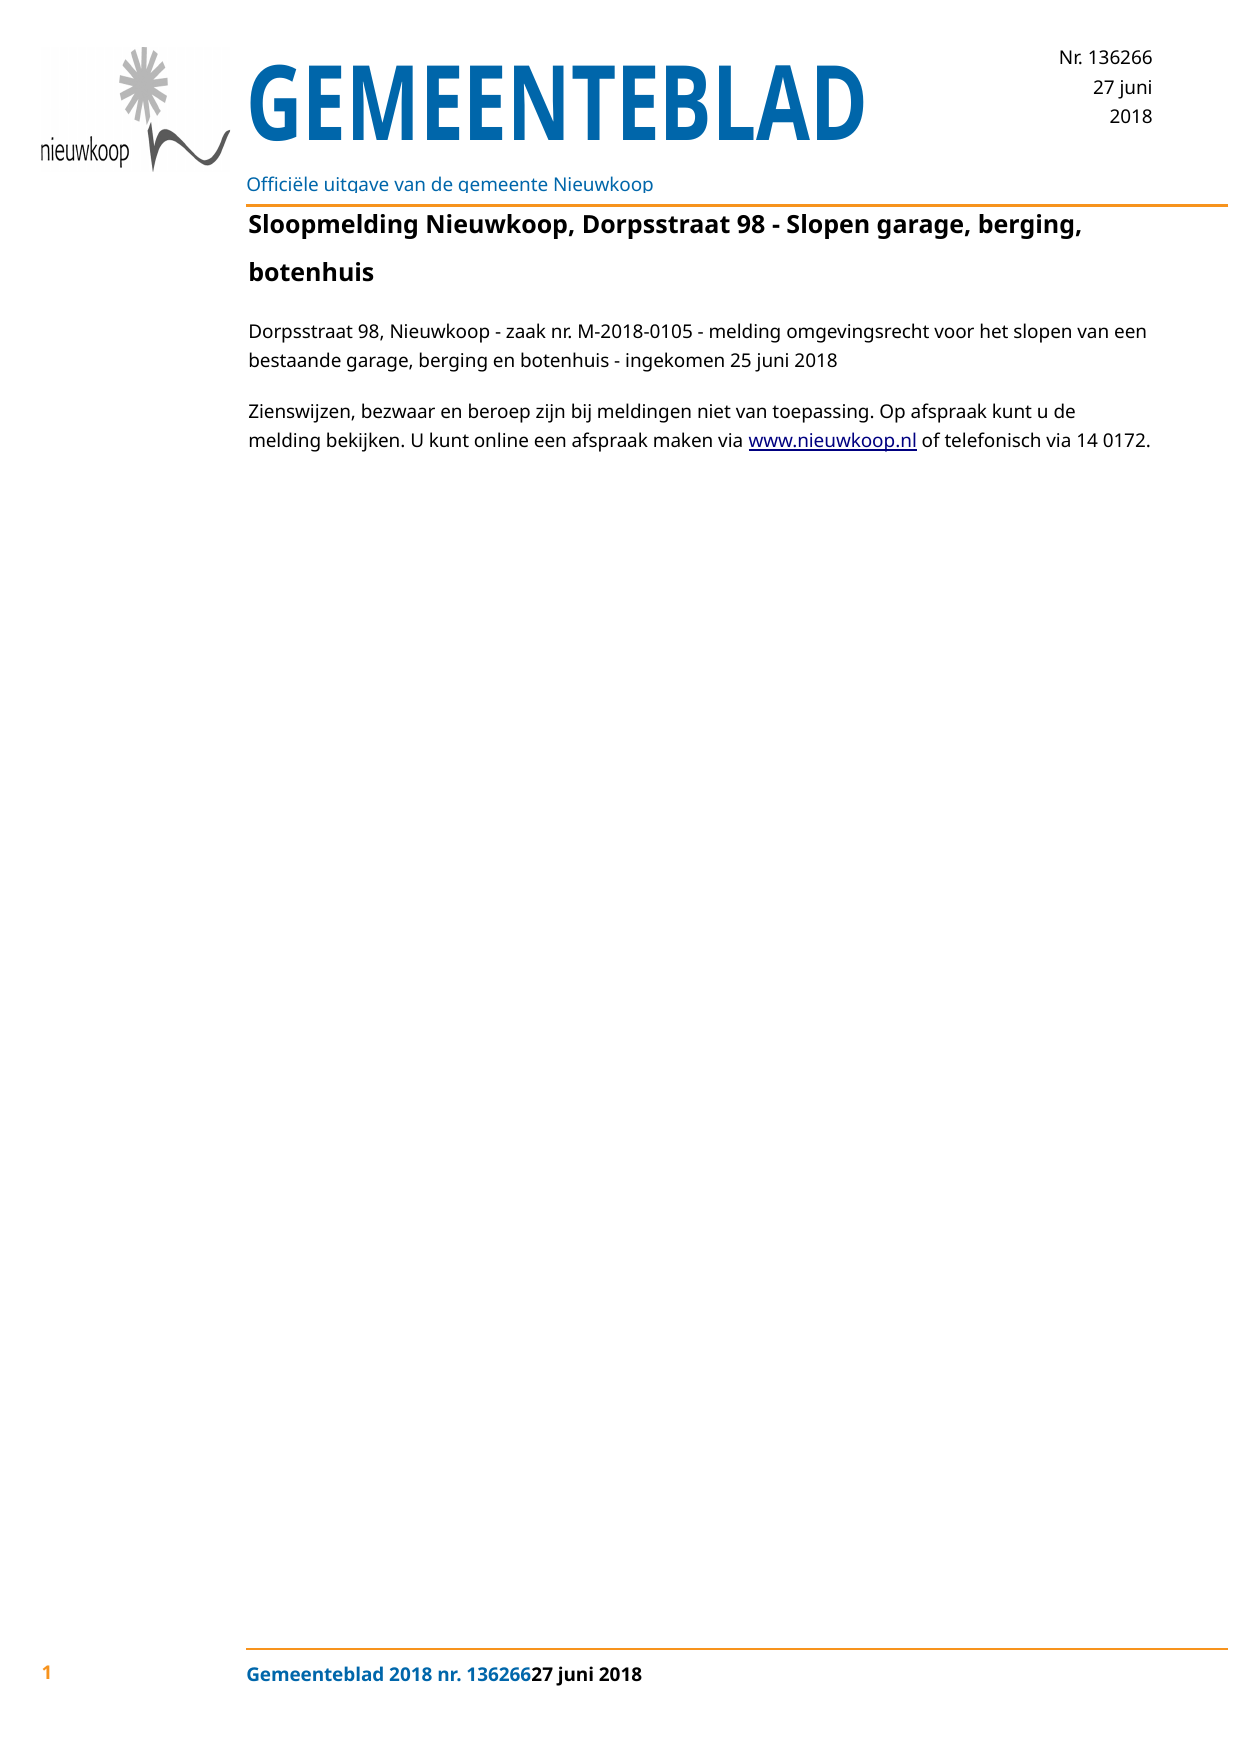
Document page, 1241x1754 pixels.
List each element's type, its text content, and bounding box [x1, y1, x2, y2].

picture [41, 47, 231, 172]
text Dorpsstraat 98, Nieuwkoop - zaak nr. M-2018-0105 - melding omgevingsrecht voor het slopen van een bestaande garage, berging en botenhuis - ingekomen 25 juni 2018 [248, 318, 1152, 373]
text Zienswijzen, bezwaar en beroep zijn bij meldingen niet van toepassing. Op afspraak kunt u de melding bekijken. U kunt online een afspraak maken via www.nieuwkoop.nl of telefonisch via 14 0172. [248, 398, 1152, 453]
text Sloopmelding Nieuwkoop, Dorpsstraat 98 - Slopen garage, berging, botenhuis [248, 207, 1152, 288]
